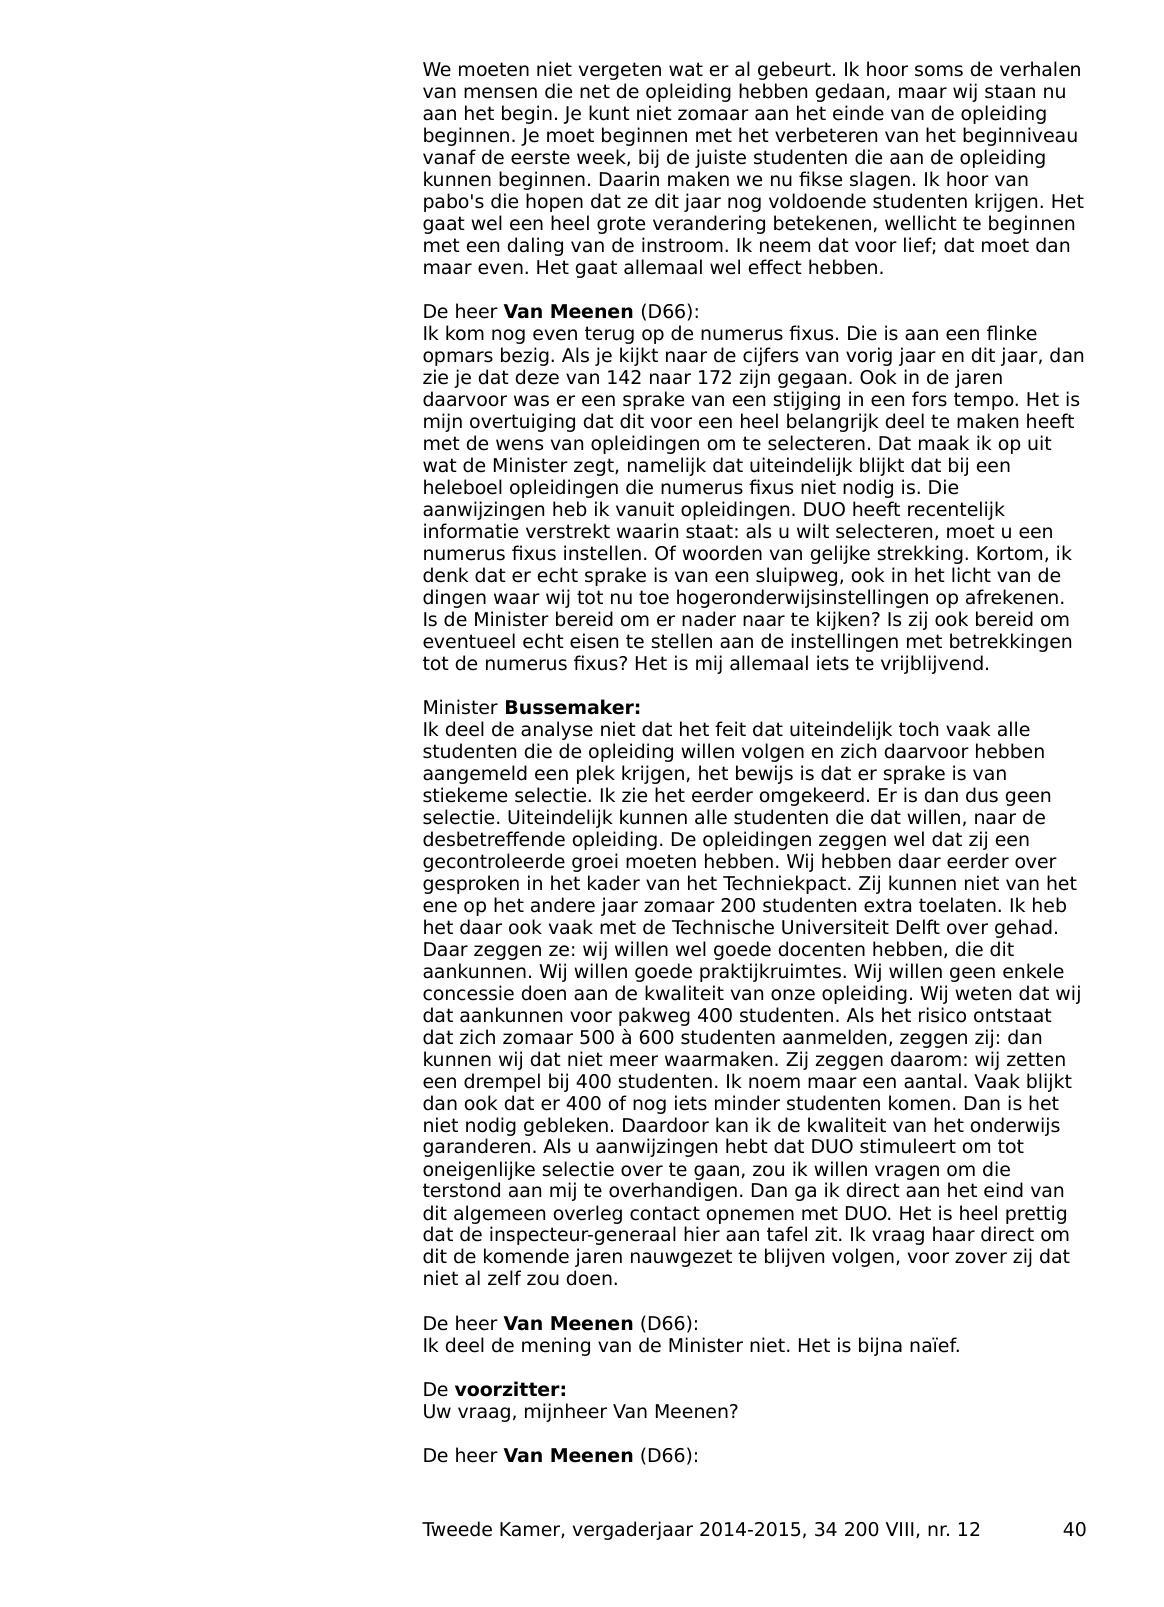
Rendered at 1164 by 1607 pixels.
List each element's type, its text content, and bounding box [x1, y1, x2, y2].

text Ik deel de analyse niet dat het feit dat uiteindelijk toch vaak alle studenten die de opleiding willen volgen en zich daarvoor hebben aangemeld een plek krijgen, het bewijs is dat er sprake is van stiekeme selectie. Ik zie het eerder omgekeerd. Er is dan dus geen selectie. Uiteindelijk kunnen alle studenten die dat willen, naar de desbetreffende opleiding. De opleidingen zeggen wel dat zij een gecontroleerde groei moeten hebben. Wij hebben daar eerder over gesproken in het kader van het Techniekpact. Zij kunnen niet van het ene op het andere jaar zomaar 200 studenten extra toelaten. Ik heb het daar ook vaak met de Technische Universiteit Delft over gehad. Daar zeggen ze: wij willen wel goede docenten hebben, die dit aankunnen. Wij willen goede praktijkruimtes. Wij willen geen enkele concessie doen aan de kwaliteit van onze opleiding. Wij weten dat wij dat aankunnen voor pakweg 400 studenten. Als het risico ontstaat dat zich zomaar 500 à 600 studenten aanmelden, zeggen zij: dan kunnen wij dat niet meer waarmaken. Zij zeggen daarom: wij zetten een drempel bij 400 studenten. Ik noem maar een aantal. Vaak blijkt dan ook dat er 400 of nog iets minder studenten komen. Dan is het niet nodig gebleken. Daardoor kan ik de kwaliteit van het onderwijs garanderen. Als u aanwijzingen hebt dat DUO stimuleert om tot oneigenlijke selectie over te gaan, zou ik willen vragen om die terstond aan mij te overhandigen. Dan ga ik direct aan het eind van dit algemeen overleg contact opnemen met DUO. Het is heel prettig dat de inspecteur-generaal hier aan tafel zit. Ik vraag haar direct om dit de komende jaren nauwgezet te blijven volgen, voor zover zij dat niet al zelf zou doen. [422, 719, 1087, 1290]
text Uw vraag, mijnheer Van Meenen? [422, 1401, 1087, 1423]
text De heer Van Meenen (D66): [422, 301, 1087, 323]
text De heer Van Meenen (D66): [422, 1312, 1087, 1334]
text Ik kom nog even terug op de numerus fixus. Die is aan een flinke opmars bezig. Als je kijkt naar de cijfers van vorig jaar en dit jaar, dan zie je dat deze van 142 naar 172 zijn gegaan. Ook in de jaren daarvoor was er een sprake van een stijging in een fors tempo. Het is mijn overtuiging dat dit voor een heel belangrijk deel te maken heeft met de wens van opleidingen om te selecteren. Dat maak ik op uit wat de Minister zegt, namelijk dat uiteindelijk blijkt dat bij een heleboel opleidingen die numerus fixus niet nodig is. Die aanwijzingen heb ik vanuit opleidingen. DUO heeft recentelijk informatie verstrekt waarin staat: als u wilt selecteren, moet u een numerus fixus instellen. Of woorden van gelijke strekking. Kortom, ik denk dat er echt sprake is van een sluipweg, ook in het licht van de dingen waar wij tot nu toe hogeronderwijsinstellingen op afrekenen. Is de Minister bereid om er nader naar te kijken? Is zij ook bereid om eventueel echt eisen te stellen aan de instellingen met betrekkingen tot de numerus fixus? Het is mij allemaal iets te vrijblijvend. [422, 323, 1087, 675]
text De voorzitter: [422, 1379, 1087, 1401]
text Minister Bussemaker: [422, 697, 1087, 719]
text De heer Van Meenen (D66): [422, 1445, 1087, 1467]
text Ik deel de mening van de Minister niet. Het is bijna naïef. [422, 1334, 1087, 1356]
text We moeten niet vergeten wat er al gebeurt. Ik hoor soms de verhalen van mensen die net de opleiding hebben gedaan, maar wij staan nu aan het begin. Je kunt niet zomaar aan het einde van de opleiding beginnen. Je moet beginnen met het verbeteren van het beginniveau vanaf de eerste week, bij de juiste studenten die aan de opleiding kunnen beginnen. Daarin maken we nu fikse slagen. Ik hoor van pabo's die hopen dat ze dit jaar nog voldoende studenten krijgen. Het gaat wel een heel grote verandering betekenen, wellicht te beginnen met een daling van de instroom. Ik neem dat voor lief; dat moet dan maar even. Het gaat allemaal wel effect hebben. [422, 59, 1087, 279]
